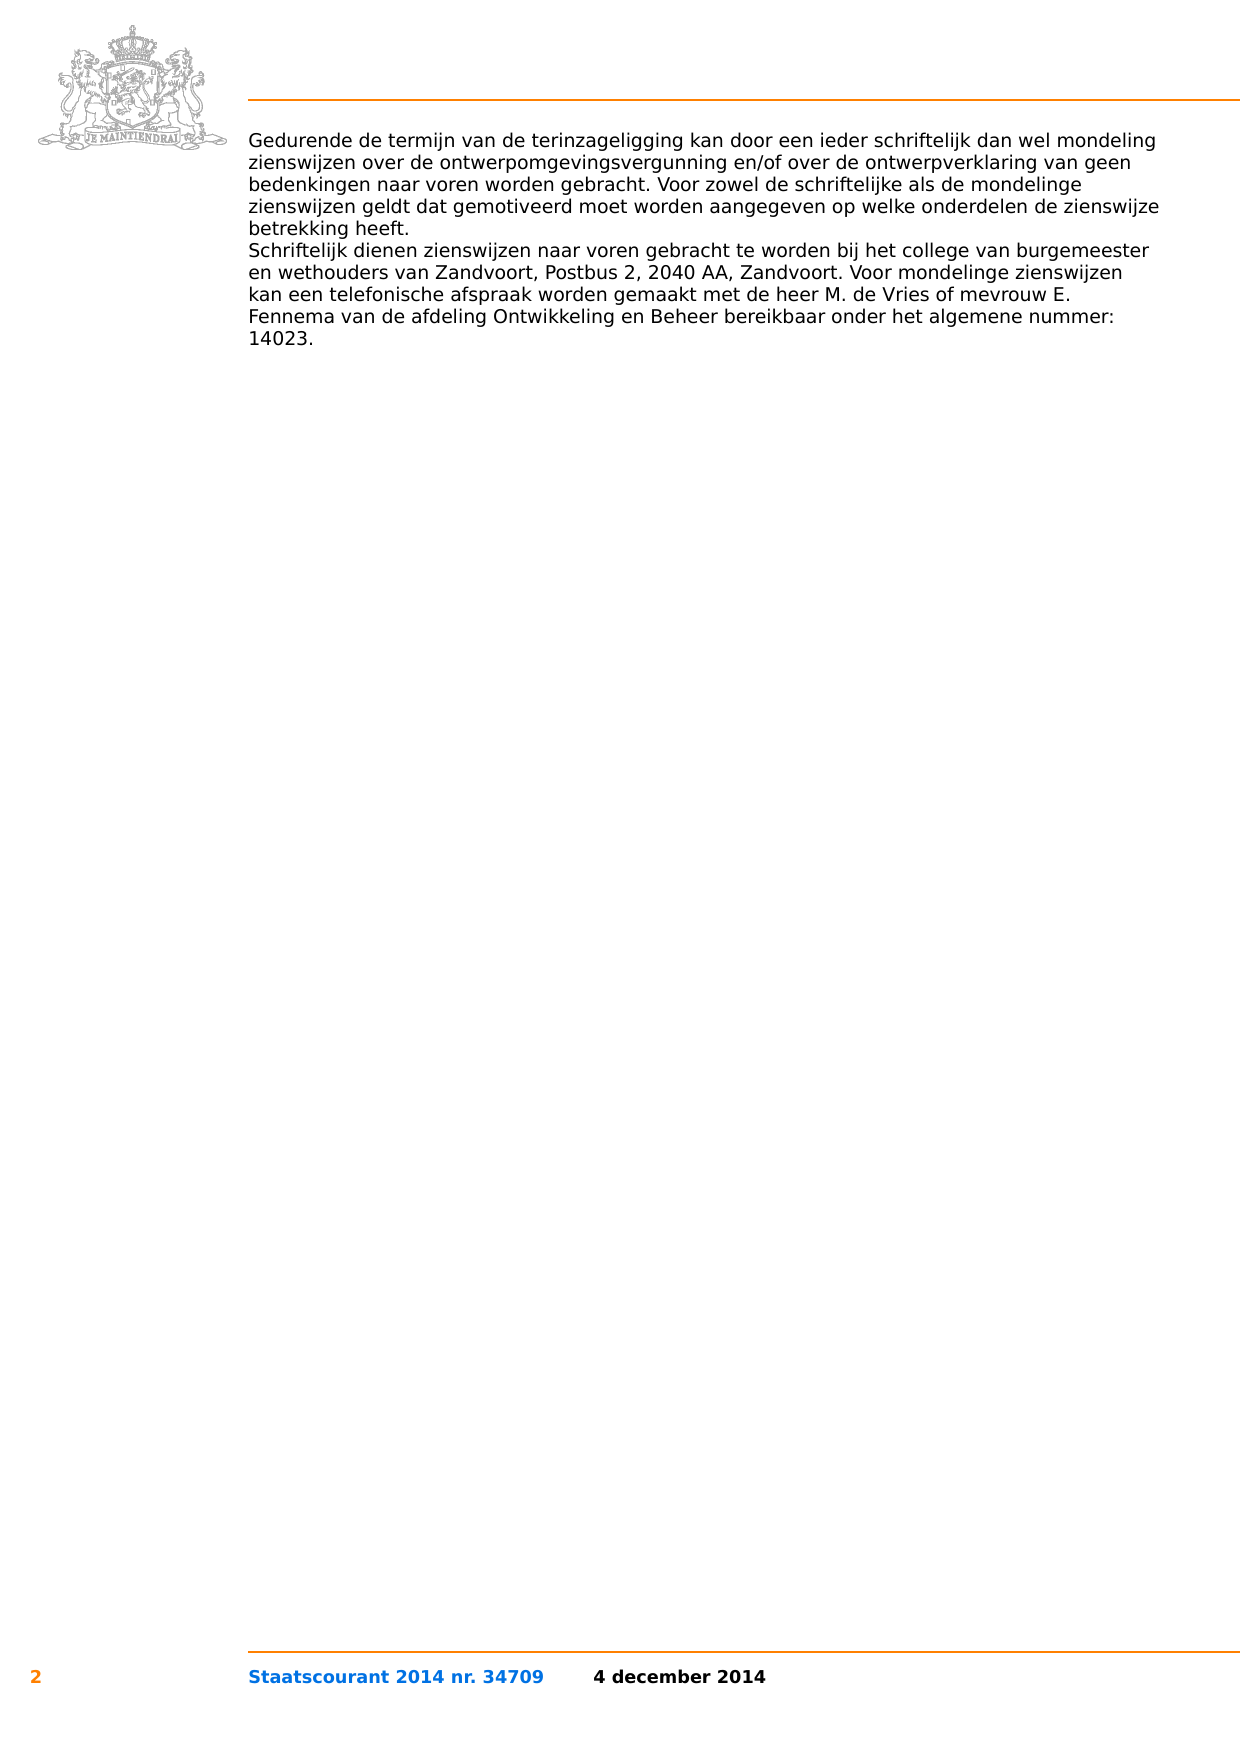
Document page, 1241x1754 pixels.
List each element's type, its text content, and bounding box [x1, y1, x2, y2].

picture [38, 25, 227, 150]
text Gedurende de termijn van de terinzageligging kan door een ieder schriftelijk dan wel mondeling zienswijzen over de ontwerpomgevingsvergunning en/of over de ontwerpverklaring van geen bedenkingen naar voren worden gebracht. Voor zowel de schriftelijke als de mondelinge zienswijzen geldt dat gemotiveerd moet worden aangegeven op welke onderdelen de zienswijze betrekking heeft. [248, 130, 1163, 240]
text Schriftelijk dienen zienswijzen naar voren gebracht te worden bij het college van burgemeester en wethouders van Zandvoort, Postbus 2, 2040 AA, Zandvoort. Voor mondelinge zienswijzen kan een telefonische afspraak worden gemaakt met de heer M. de Vries of mevrouw E. Fennema van de afdeling Ontwikkeling en Beheer bereikbaar onder het algemene nummer: 14023. [248, 240, 1163, 350]
